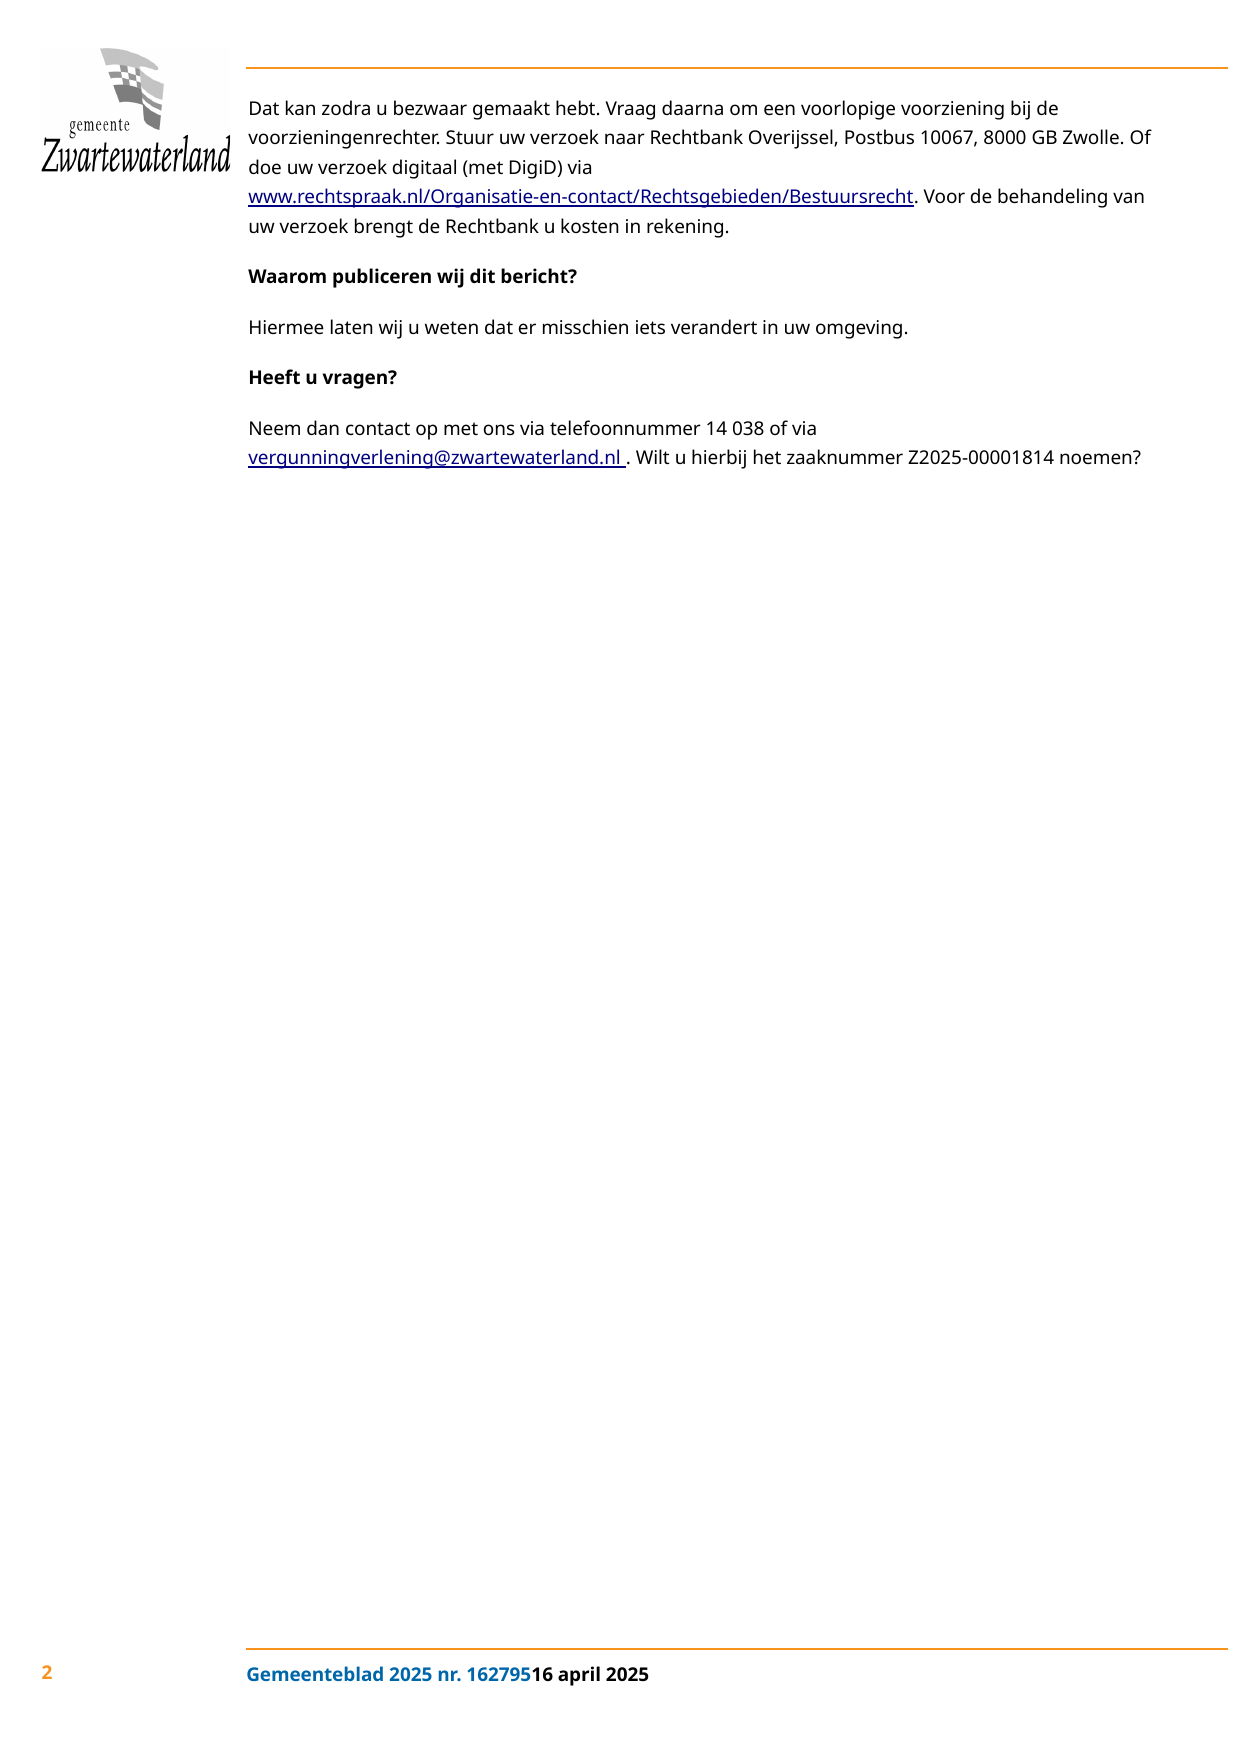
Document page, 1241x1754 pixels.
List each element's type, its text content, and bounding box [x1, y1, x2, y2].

text Heeft u vragen? [248, 364, 1152, 390]
text Waarom publiceren wij dit bericht? [248, 263, 1152, 289]
text Hiermee laten wij u weten dat er misschien iets verandert in uw omgeving. [248, 314, 1152, 340]
text Dat kan zodra u bezwaar gemaakt hebt. Vraag daarna om een voorlopige voorziening bij de voorzieningenrechter. Stuur uw verzoek naar Rechtbank Overijssel, Postbus 10067, 8000 GB Zwolle. Of doe uw verzoek digitaal (met DigiD) via www.rechtspraak.nl/Organisatie-en-contact/Rechtsgebieden/Bestuursrecht. Voor de behandeling van uw verzoek brengt de Rechtbank u kosten in rekening. [248, 95, 1152, 239]
picture [41, 47, 231, 172]
text Neem dan contact op met ons via telefoonnummer 14 038 of via vergunningverlening@zwartewaterland.nl . Wilt u hierbij het zaaknummer Z2025-00001814 noemen? [248, 415, 1152, 470]
